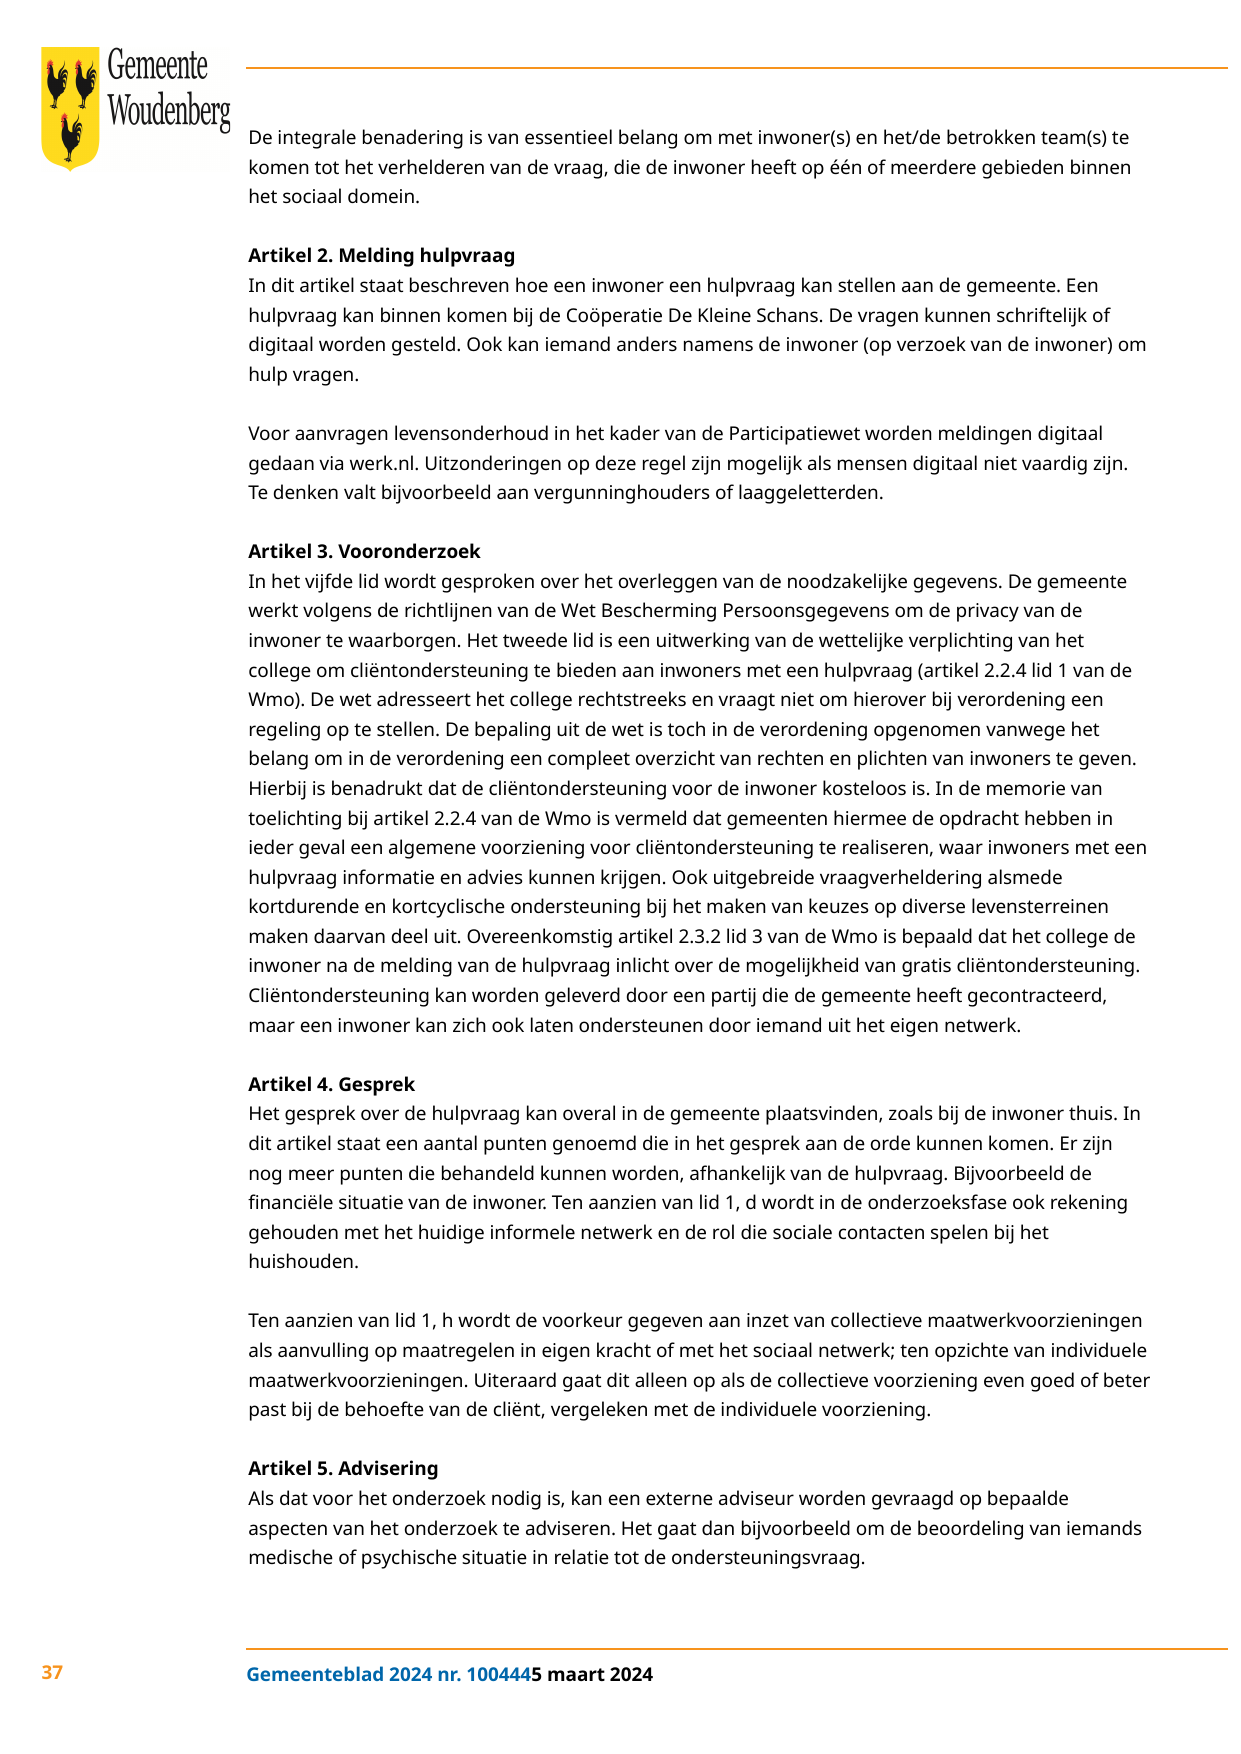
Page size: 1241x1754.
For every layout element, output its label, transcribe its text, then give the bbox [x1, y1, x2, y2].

text Artikel 3. Vooronderzoek [248, 538, 1152, 564]
text Artikel 5. Advisering [248, 1456, 1152, 1481]
text In het vijfde lid wordt gesproken over het overleggen van de noodzakelijke gegevens. De gemeente werkt volgens de richtlijnen van de Wet Bescherming Persoonsgegevens om de privacy van de inwoner te waarborgen. Het tweede lid is een uitwerking van de wettelijke verplichting van het college om cliëntondersteuning te bieden aan inwoners met een hulpvraag (artikel 2.2.4 lid 1 van de Wmo). De wet adresseert het college rechtstreeks en vraagt niet om hierover bij verordening een regeling op te stellen. De bepaling uit de wet is toch in de verordening opgenomen vanwege het belang om in de verordening een compleet overzicht van rechten en plichten van inwoners te geven. Hierbij is benadrukt dat de cliëntondersteuning voor de inwoner kosteloos is. In de memorie van toelichting bij artikel 2.2.4 van de Wmo is vermeld dat gemeenten hiermee de opdracht hebben in ieder geval een algemene voorziening voor cliëntondersteuning te realiseren, waar inwoners met een hulpvraag informatie en advies kunnen krijgen. Ook uitgebreide vraagverheldering alsmede kortdurende en kortcyclische ondersteuning bij het maken van keuzes op diverse levensterreinen maken daarvan deel uit. Overeenkomstig artikel 2.3.2 lid 3 van de Wmo is bepaald dat het college de inwoner na de melding van de hulpvraag inlicht over de mogelijkheid van gratis cliëntondersteuning. Cliëntondersteuning kan worden geleverd door een partij die de gemeente heeft gecontracteerd, maar een inwoner kan zich ook laten ondersteunen door iemand uit het eigen netwerk. [248, 568, 1152, 1038]
text Als dat voor het onderzoek nodig is, kan een externe adviseur worden gevraagd op bepaalde aspecten van het onderzoek te adviseren. Het gaat dan bijvoorbeeld om de beoordeling van iemands medische of psychische situatie in relatie tot de ondersteuningsvraag. [248, 1485, 1152, 1570]
text Voor aanvragen levensonderhoud in het kader van de Participatiewet worden meldingen digitaal gedaan via werk.nl. Uitzonderingen op deze regel zijn mogelijk als mensen digitaal niet vaardig zijn. Te denken valt bijvoorbeeld aan vergunninghouders of laaggeletterden. [248, 420, 1152, 505]
text In dit artikel staat beschreven hoe een inwoner een hulpvraag kan stellen aan de gemeente. Een hulpvraag kan binnen komen bij de Coöperatie De Kleine Schans. De vragen kunnen schriftelijk of digitaal worden gesteld. Ook kan iemand anders namens de inwoner (op verzoek van de inwoner) om hulp vragen. [248, 272, 1152, 387]
text Artikel 2. Melding hulpvraag [248, 243, 1152, 268]
text Ten aanzien van lid 1, h wordt de voorkeur gegeven aan inzet van collectieve maatwerkvoorzieningen als aanvulling op maatregelen in eigen kracht of met het sociaal netwerk; ten opzichte van individuele maatwerkvoorzieningen. Uiteraard gaat dit alleen op als de collectieve voorziening even goed of beter past bij de behoefte van de cliënt, vergeleken met de individuele voorziening. [248, 1308, 1152, 1422]
text De integrale benadering is van essentieel belang om met inwoner(s) en het/de betrokken team(s) te komen tot het verhelderen van de vraag, die de inwoner heeft op één of meerdere gebieden binnen het sociaal domein. [248, 124, 1152, 209]
picture [41, 47, 231, 172]
text Artikel 4. Gesprek [248, 1071, 1152, 1097]
text Het gesprek over de hulpvraag kan overal in de gemeente plaatsvinden, zoals bij de inwoner thuis. In dit artikel staat een aantal punten genoemd die in het gesprek aan de orde kunnen komen. Er zijn nog meer punten die behandeld kunnen worden, afhankelijk van de hulpvraag. Bijvoorbeeld de financiële situatie van de inwoner. Ten aanzien van lid 1, d wordt in de onderzoeksfase ook rekening gehouden met het huidige informele netwerk en de rol die sociale contacten spelen bij het huishouden. [248, 1101, 1152, 1274]
